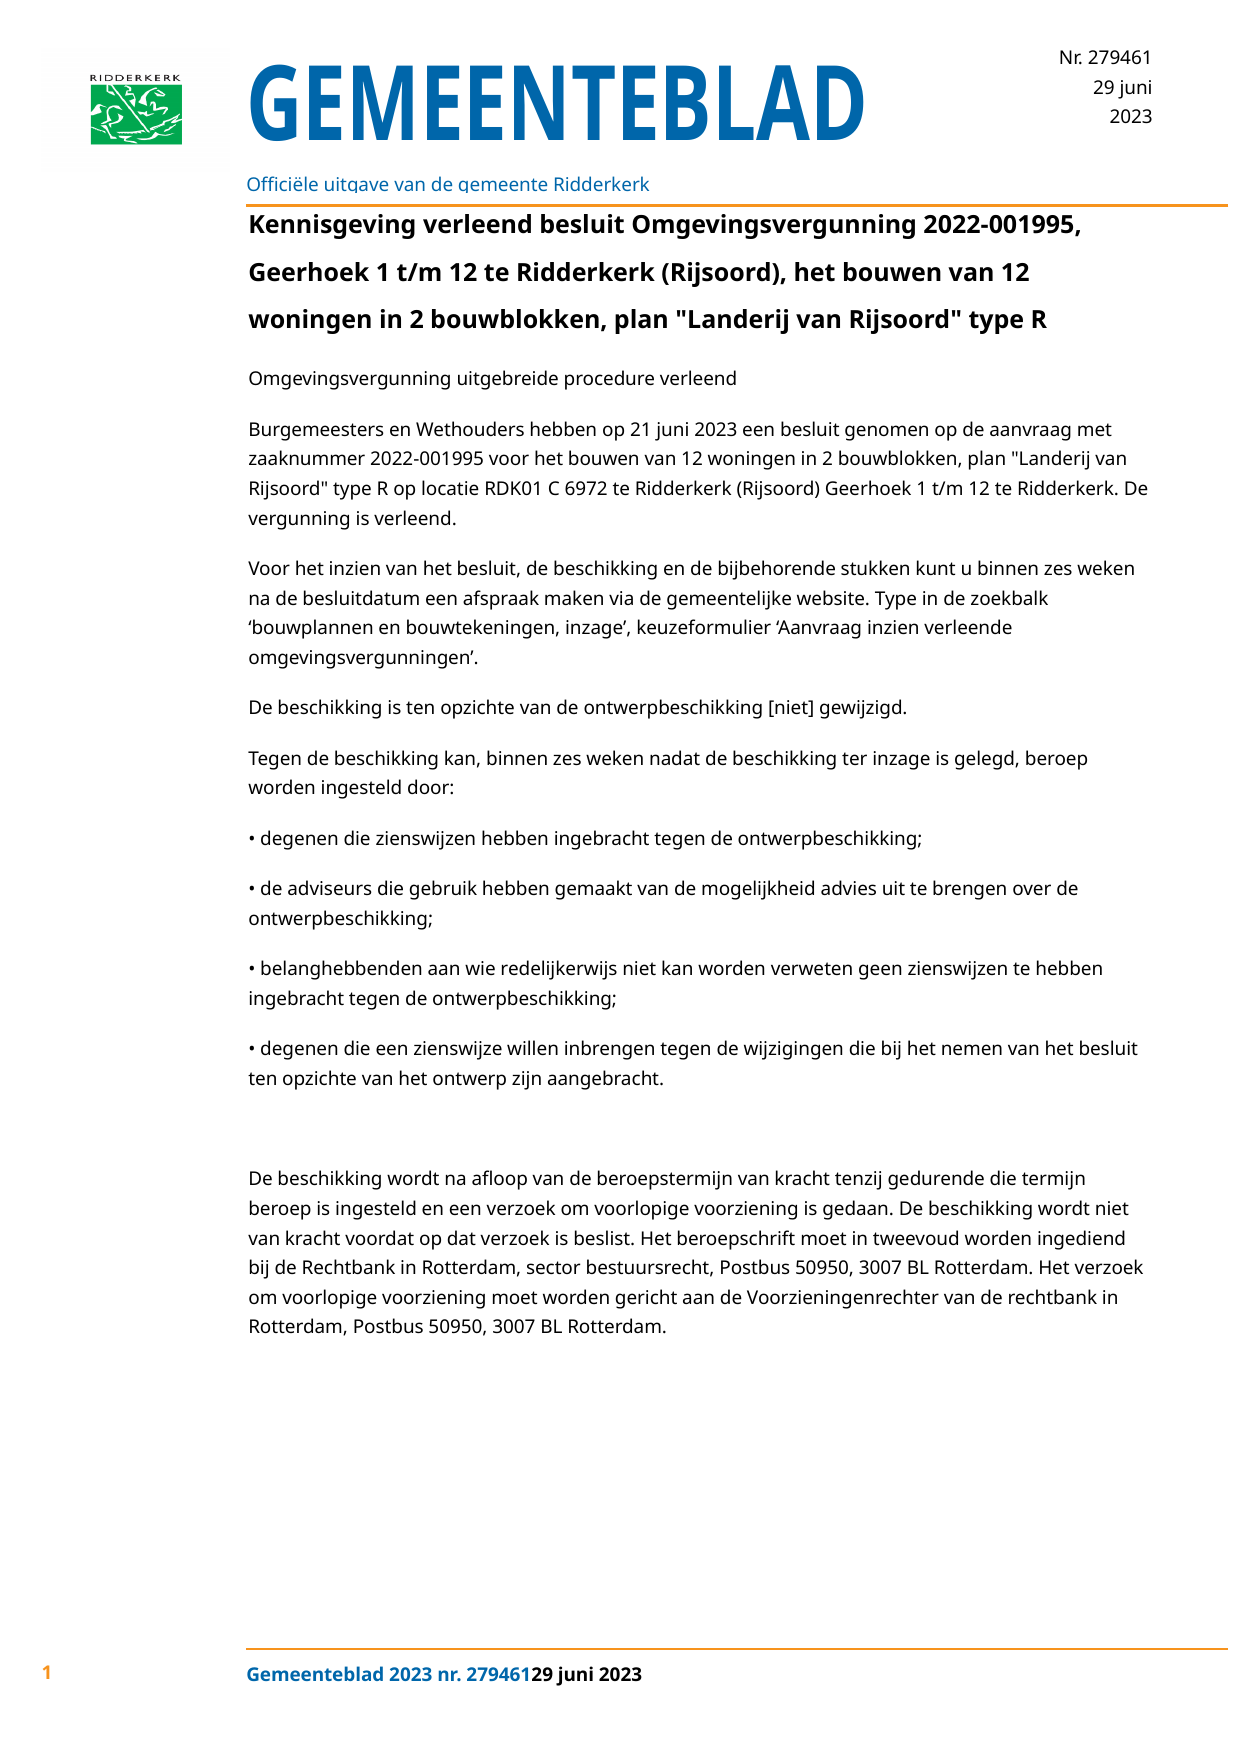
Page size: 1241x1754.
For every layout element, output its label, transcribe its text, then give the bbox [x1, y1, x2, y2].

text • belanghebbenden aan wie redelijkerwijs niet kan worden verweten geen zienswijzen te hebben ingebracht tegen de ontwerpbeschikking; [248, 955, 1152, 1010]
text Kennisgeving verleend besluit Omgevingsvergunning 2022-001995, Geerhoek 1 t/m 12 te Ridderkerk (Rijsoord), het bouwen van 12 woningen in 2 bouwblokken, plan "Landerij van Rijsoord" type R [248, 207, 1152, 336]
picture [41, 47, 231, 172]
text Voor het inzien van het besluit, de beschikking en de bijbehorende stukken kunt u binnen zes weken na de besluitdatum een afspraak maken via de gemeentelijke website. Type in de zoekbalk ‘bouwplannen en bouwtekeningen, inzage’, keuzeformulier ‘Aanvraag inzien verleende omgevingsvergunningen’. [248, 555, 1152, 669]
text Omgevingsvergunning uitgebreide procedure verleend [248, 366, 1152, 391]
text • degenen die een zienswijze willen inbrengen tegen de wijzigingen die bij het nemen van het besluit ten opzichte van het ontwerp zijn aangebracht. [248, 1035, 1152, 1090]
text De beschikking wordt na afloop van de beroepstermijn van kracht tenzij gedurende die termijn beroep is ingesteld en een verzoek om voorlopige voorziening is gedaan. De beschikking wordt niet van kracht voordat op dat verzoek is beslist. Het beroepschrift moet in tweevoud worden ingediend bij de Rechtbank in Rotterdam, sector bestuursrecht, Postbus 50950, 3007 BL Rotterdam. Het verzoek om voorlopige voorziening moet worden gericht aan de Voorzieningenrechter van de rechtbank in Rotterdam, Postbus 50950, 3007 BL Rotterdam. [248, 1166, 1152, 1339]
text De beschikking is ten opzichte van de ontwerpbeschikking [niet] gewijzigd. [248, 694, 1152, 720]
text Tegen de beschikking kan, binnen zes weken nadat de beschikking ter inzage is gelegd, beroep worden ingesteld door: [248, 745, 1152, 800]
text • de adviseurs die gebruik hebben gemaakt van de mogelijkheid advies uit te brengen over de ontwerpbeschikking; [248, 875, 1152, 930]
text • degenen die zienswijzen hebben ingebracht tegen de ontwerpbeschikking; [248, 825, 1152, 850]
text Burgemeesters en Wethouders hebben op 21 juni 2023 een besluit genomen op de aanvraag met zaaknummer 2022-001995 voor het bouwen van 12 woningen in 2 bouwblokken, plan "Landerij van Rijsoord" type R op locatie RDK01 C 6972 te Ridderkerk (Rijsoord) Geerhoek 1 t/m 12 te Ridderkerk. De vergunning is verleend. [248, 416, 1152, 530]
